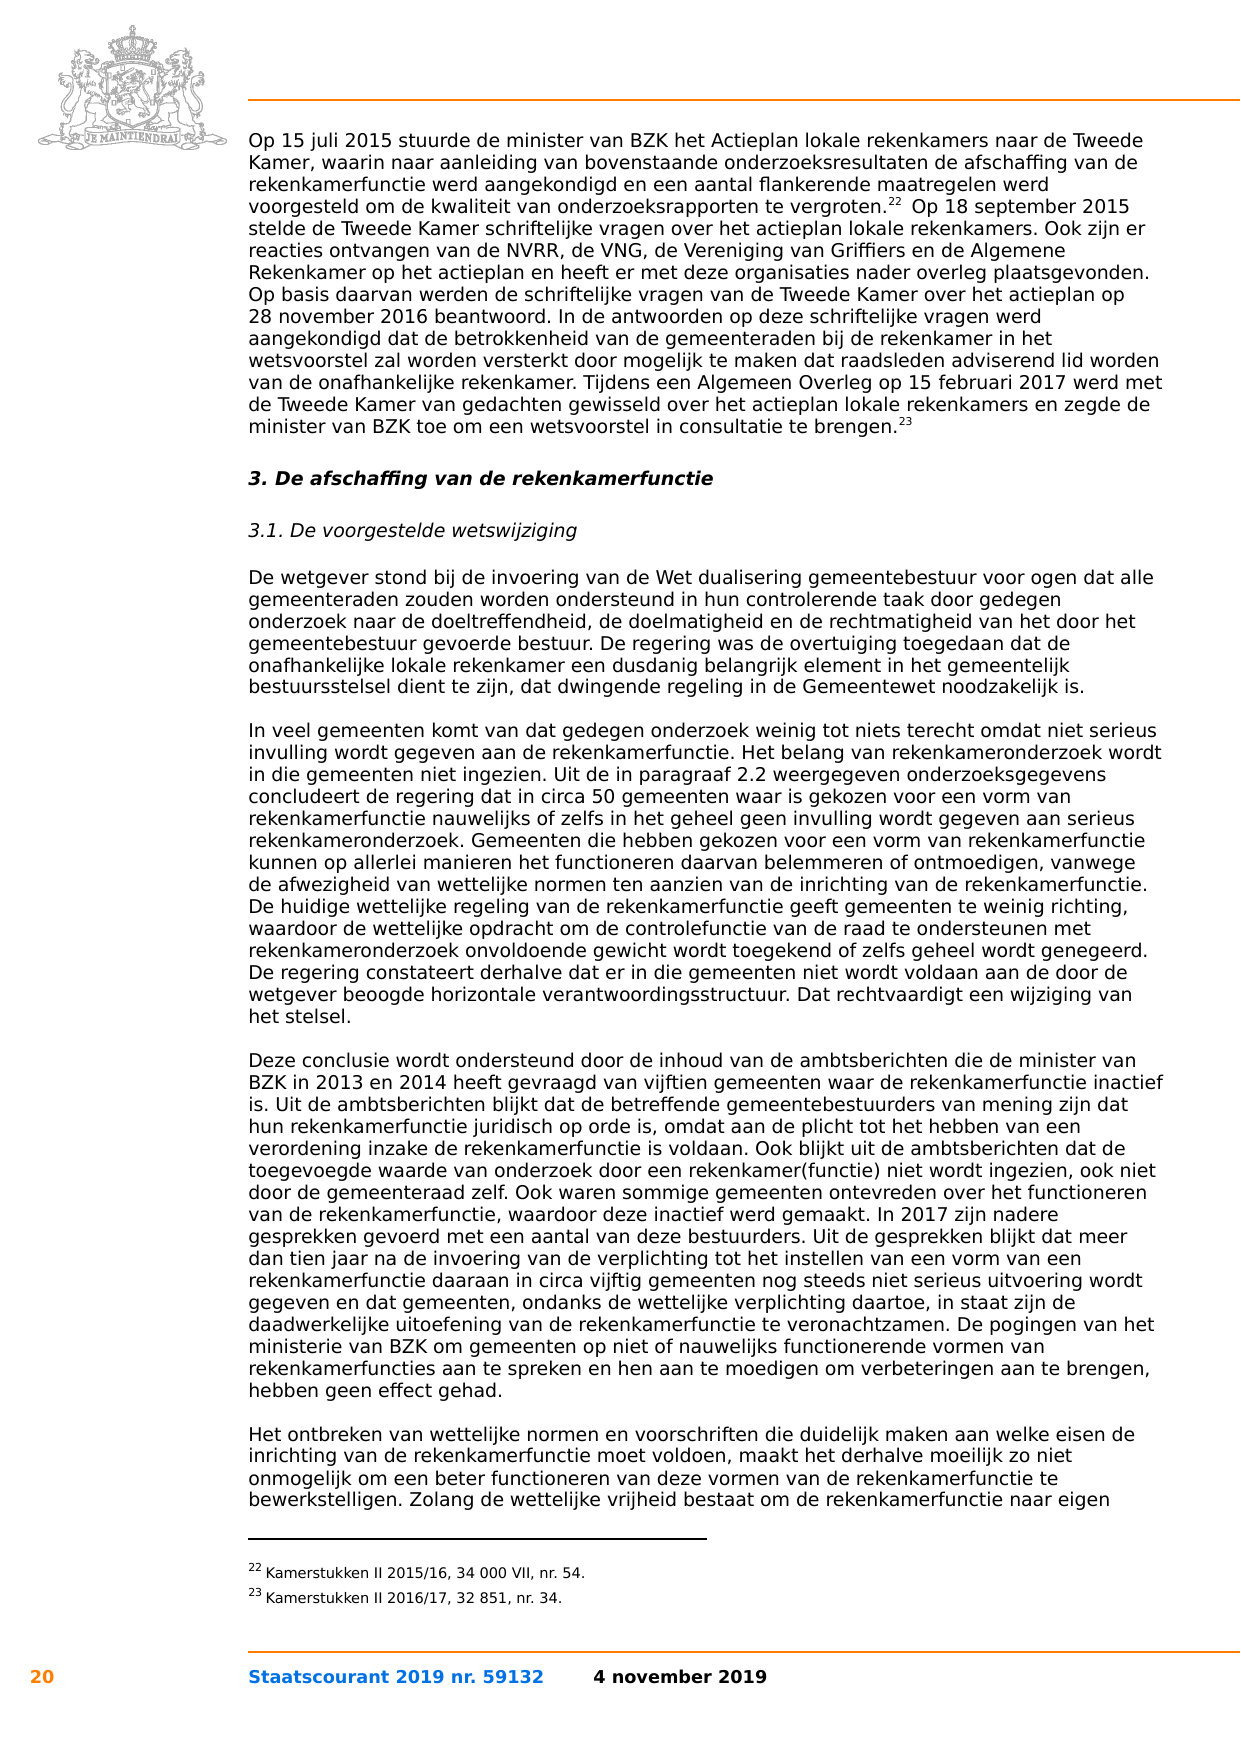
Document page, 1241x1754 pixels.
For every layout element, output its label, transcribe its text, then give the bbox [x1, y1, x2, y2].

text De wetgever stond bij de invoering van de Wet dualisering gemeentebestuur voor ogen dat alle gemeenteraden zouden worden ondersteund in hun controlerende taak door gedegen onderzoek naar de doeltreffendheid, de doelmatigheid en de rechtmatigheid van het door het gemeentebestuur gevoerde bestuur. De regering was de overtuiging toegedaan dat de onafhankelijke lokale rekenkamer een dusdanig belangrijk element in het gemeentelijk bestuursstelsel dient te zijn, dat dwingende regeling in de Gemeentewet noodzakelijk is. [248, 567, 1163, 698]
text Deze conclusie wordt ondersteund door de inhoud van de ambtsberichten die de minister van BZK in 2013 en 2014 heeft gevraagd van vijftien gemeenten waar de rekenkamerfunctie inactief is. Uit de ambtsberichten blijkt dat de betreffende gemeentebestuurders van mening zijn dat hun rekenkamerfunctie juridisch op orde is, omdat aan de plicht tot het hebben van een verordening inzake de rekenkamerfunctie is voldaan. Ook blijkt uit de ambtsberichten dat de toegevoegde waarde van onderzoek door een rekenkamer(functie) niet wordt ingezien, ook niet door de gemeenteraad zelf. Ook waren sommige gemeenten ontevreden over het functioneren van de rekenkamerfunctie, waardoor deze inactief werd gemaakt. In 2017 zijn nadere gesprekken gevoerd met een aantal van deze bestuurders. Uit de gesprekken blijkt dat meer dan tien jaar na de invoering van de verplichting tot het instellen van een vorm van een rekenkamerfunctie daaraan in circa vijftig gemeenten nog steeds niet serieus uitvoering wordt gegeven en dat gemeenten, ondanks de wettelijke verplichting daartoe, in staat zijn de daadwerkelijke uitoefening van de rekenkamerfunctie te veronachtzamen. De pogingen van het ministerie van BZK om gemeenten op niet of nauwelijks functionerende vormen van rekenkamerfuncties aan te spreken en hen aan te moedigen om verbeteringen aan te brengen, hebben geen effect gehad. [248, 1050, 1163, 1402]
text Op 15 juli 2015 stuurde de minister van BZK het Actieplan lokale rekenkamers naar de Tweede Kamer, waarin naar aanleiding van bovenstaande onderzoeksresultaten de afschaffing van de rekenkamerfunctie werd aangekondigd en een aantal flankerende maatregelen werd voorgesteld om de kwaliteit van onderzoeksrapporten te vergroten. Op 18 september 2015 stelde de Tweede Kamer schriftelijke vragen over het actieplan lokale rekenkamers. Ook zijn er reacties ontvangen van de NVRR, de VNG, de Vereniging van Griffiers en de Algemene Rekenkamer op het actieplan en heeft er met deze organisaties nader overleg plaatsgevonden. Op basis daarvan werden de schriftelijke vragen van de Tweede Kamer over het actieplan op 28 november 2016 beantwoord. In de antwoorden op deze schriftelijke vragen werd aangekondigd dat de betrokkenheid van de gemeenteraden bij de rekenkamer in het wetsvoorstel zal worden versterkt door mogelijk te maken dat raadsleden adviserend lid worden van de onafhankelijke rekenkamer. Tijdens een Algemeen Overleg op 15 februari 2017 werd met de Tweede Kamer van gedachten gewisseld over het actieplan lokale rekenkamers en zegde de minister van BZK toe om een wetsvoorstel in consultatie te brengen. [248, 130, 1163, 438]
subtitle 3.1. De voorgestelde wetswijziging [248, 519, 1163, 542]
text In veel gemeenten komt van dat gedegen onderzoek weinig tot niets terecht omdat niet serieus invulling wordt gegeven aan de rekenkamerfunctie. Het belang van rekenkameronderzoek wordt in die gemeenten niet ingezien. Uit de in paragraaf 2.2 weergegeven onderzoeksgegevens concludeert de regering dat in circa 50 gemeenten waar is gekozen voor een vorm van rekenkamerfunctie nauwelijks of zelfs in het geheel geen invulling wordt gegeven aan serieus rekenkameronderzoek. Gemeenten die hebben gekozen voor een vorm van rekenkamerfunctie kunnen op allerlei manieren het functioneren daarvan belemmeren of ontmoedigen, vanwege de afwezigheid van wettelijke normen ten aanzien van de inrichting van de rekenkamerfunctie. De huidige wettelijke regeling van de rekenkamerfunctie geeft gemeenten te weinig richting, waardoor de wettelijke opdracht om de controlefunctie van de raad te ondersteunen met rekenkameronderzoek onvoldoende gewicht wordt toegekend of zelfs geheel wordt genegeerd. De regering constateert derhalve dat er in die gemeenten niet wordt voldaan aan de door de wetgever beoogde horizontale verantwoordingsstructuur. Dat rechtvaardigt een wijziging van het stelsel. [248, 720, 1163, 1028]
subtitle 3. De afschaffing van de rekenkamerfunctie [248, 468, 1163, 489]
text Kamerstukken II 2015/16, 34 000 VII, nr. 54. [248, 1561, 1163, 1583]
picture [38, 25, 227, 150]
text Kamerstukken II 2016/17, 32 851, nr. 34. [248, 1586, 1163, 1608]
text Het ontbreken van wettelijke normen en voorschriften die duidelijk maken aan welke eisen de inrichting van de rekenkamerfunctie moet voldoen, maakt het derhalve moeilijk zo niet onmogelijk om een beter functioneren van deze vormen van de rekenkamerfunctie te bewerkstelligen. Zolang de wettelijke vrijheid bestaat om de rekenkamerfunctie naar eigen [248, 1423, 1163, 1511]
